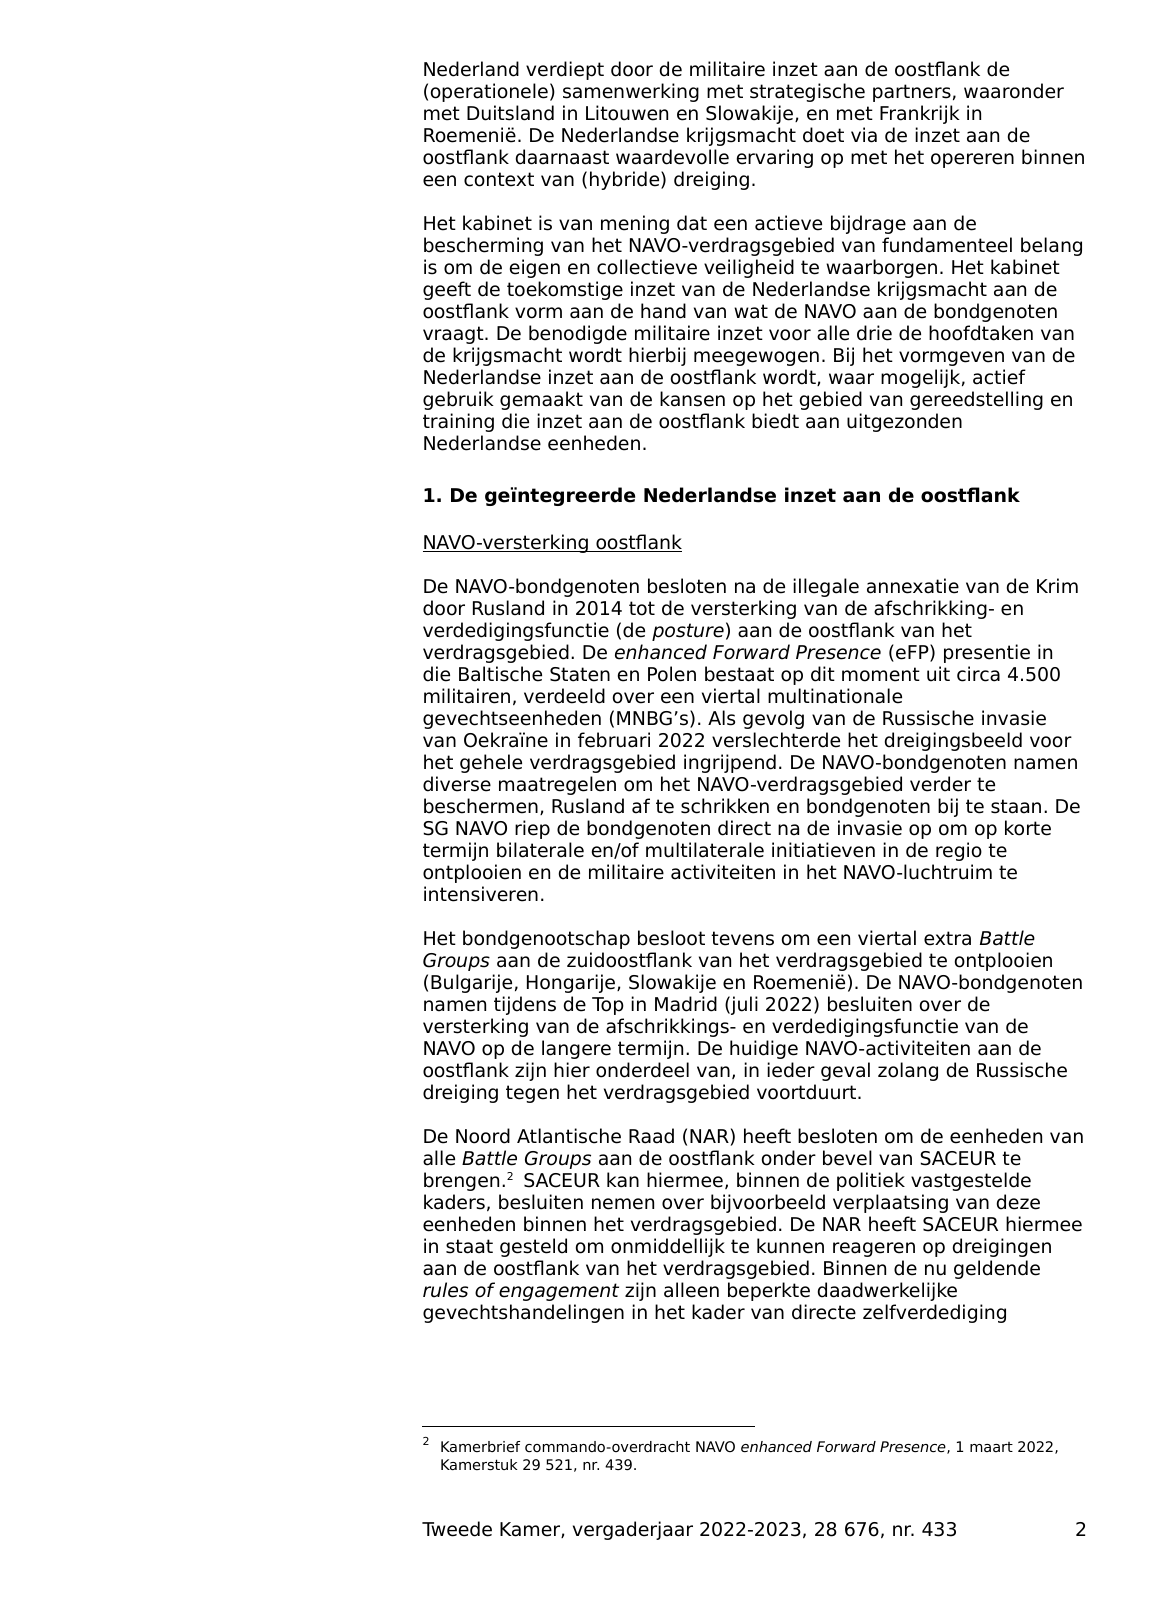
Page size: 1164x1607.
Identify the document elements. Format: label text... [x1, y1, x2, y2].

text De Noord Atlantische Raad (NAR) heeft besloten om de eenheden van alle Battle Groups aan de oostflank onder bevel van SACEUR te brengen. SACEUR kan hiermee, binnen de politiek vastgestelde kaders, besluiten nemen over bijvoorbeeld verplaatsing van deze eenheden binnen het verdragsgebied. De NAR heeft SACEUR hiermee in staat gesteld om onmiddellijk te kunnen reageren op dreigingen aan de oostflank van het verdragsgebied. Binnen de nu geldende rules of engagement zijn alleen beperkte daadwerkelijke gevechtshandelingen in het kader van directe zelfverdediging [422, 1126, 1087, 1324]
text Kamerbrief commando-overdracht NAVO enhanced Forward Presence, 1 maart 2022, Kamerstuk 29 521, nr. 439. [422, 1435, 1087, 1474]
text Het kabinet is van mening dat een actieve bijdrage aan de bescherming van het NAVO-verdragsgebied van fundamenteel belang is om de eigen en collectieve veiligheid te waarborgen. Het kabinet geeft de toekomstige inzet van de Nederlandse krijgsmacht aan de oostflank vorm aan de hand van wat de NAVO aan de bondgenoten vraagt. De benodigde militaire inzet voor alle drie de hoofdtaken van de krijgsmacht wordt hierbij meegewogen. Bij het vormgeven van de Nederlandse inzet aan de oostflank wordt, waar mogelijk, actief gebruik gemaakt van de kansen op het gebied van gereedstelling en training die inzet aan de oostflank biedt aan uitgezonden Nederlandse eenheden. [422, 213, 1087, 455]
subtitle NAVO-versterking oostflank [422, 532, 1087, 554]
subtitle 1. De geïntegreerde Nederlandse inzet aan de oostflank [422, 485, 1087, 507]
text Nederland verdiept door de militaire inzet aan de oostflank de (operationele) samenwerking met strategische partners, waaronder met Duitsland in Litouwen en Slowakije, en met Frankrijk in Roemenië. De Nederlandse krijgsmacht doet via de inzet aan de oostflank daarnaast waardevolle ervaring op met het opereren binnen een context van (hybride) dreiging. [422, 59, 1087, 191]
text De NAVO-bondgenoten besloten na de illegale annexatie van de Krim door Rusland in 2014 tot de versterking van de afschrikking- en verdedigingsfunctie (de posture) aan de oostflank van het verdragsgebied. De enhanced Forward Presence (eFP) presentie in die Baltische Staten en Polen bestaat op dit moment uit circa 4.500 militairen, verdeeld over een viertal multinationale gevechtseenheden (MNBG’s). Als gevolg van de Russische invasie van Oekraïne in februari 2022 verslechterde het dreigingsbeeld voor het gehele verdragsgebied ingrijpend. De NAVO-bondgenoten namen diverse maatregelen om het NAVO-verdragsgebied verder te beschermen, Rusland af te schrikken en bondgenoten bij te staan. De SG NAVO riep de bondgenoten direct na de invasie op om op korte termijn bilaterale en/of multilaterale initiatieven in de regio te ontplooien en de militaire activiteiten in het NAVO-luchtruim te intensiveren. [422, 576, 1087, 906]
text Het bondgenootschap besloot tevens om een viertal extra Battle Groups aan de zuidoostflank van het verdragsgebied te ontplooien (Bulgarije, Hongarije, Slowakije en Roemenië). De NAVO-bondgenoten namen tijdens de Top in Madrid (juli 2022) besluiten over de versterking van de afschrikkings- en verdedigingsfunctie van de NAVO op de langere termijn. De huidige NAVO-activiteiten aan de oostflank zijn hier onderdeel van, in ieder geval zolang de Russische dreiging tegen het verdragsgebied voortduurt. [422, 928, 1087, 1104]
